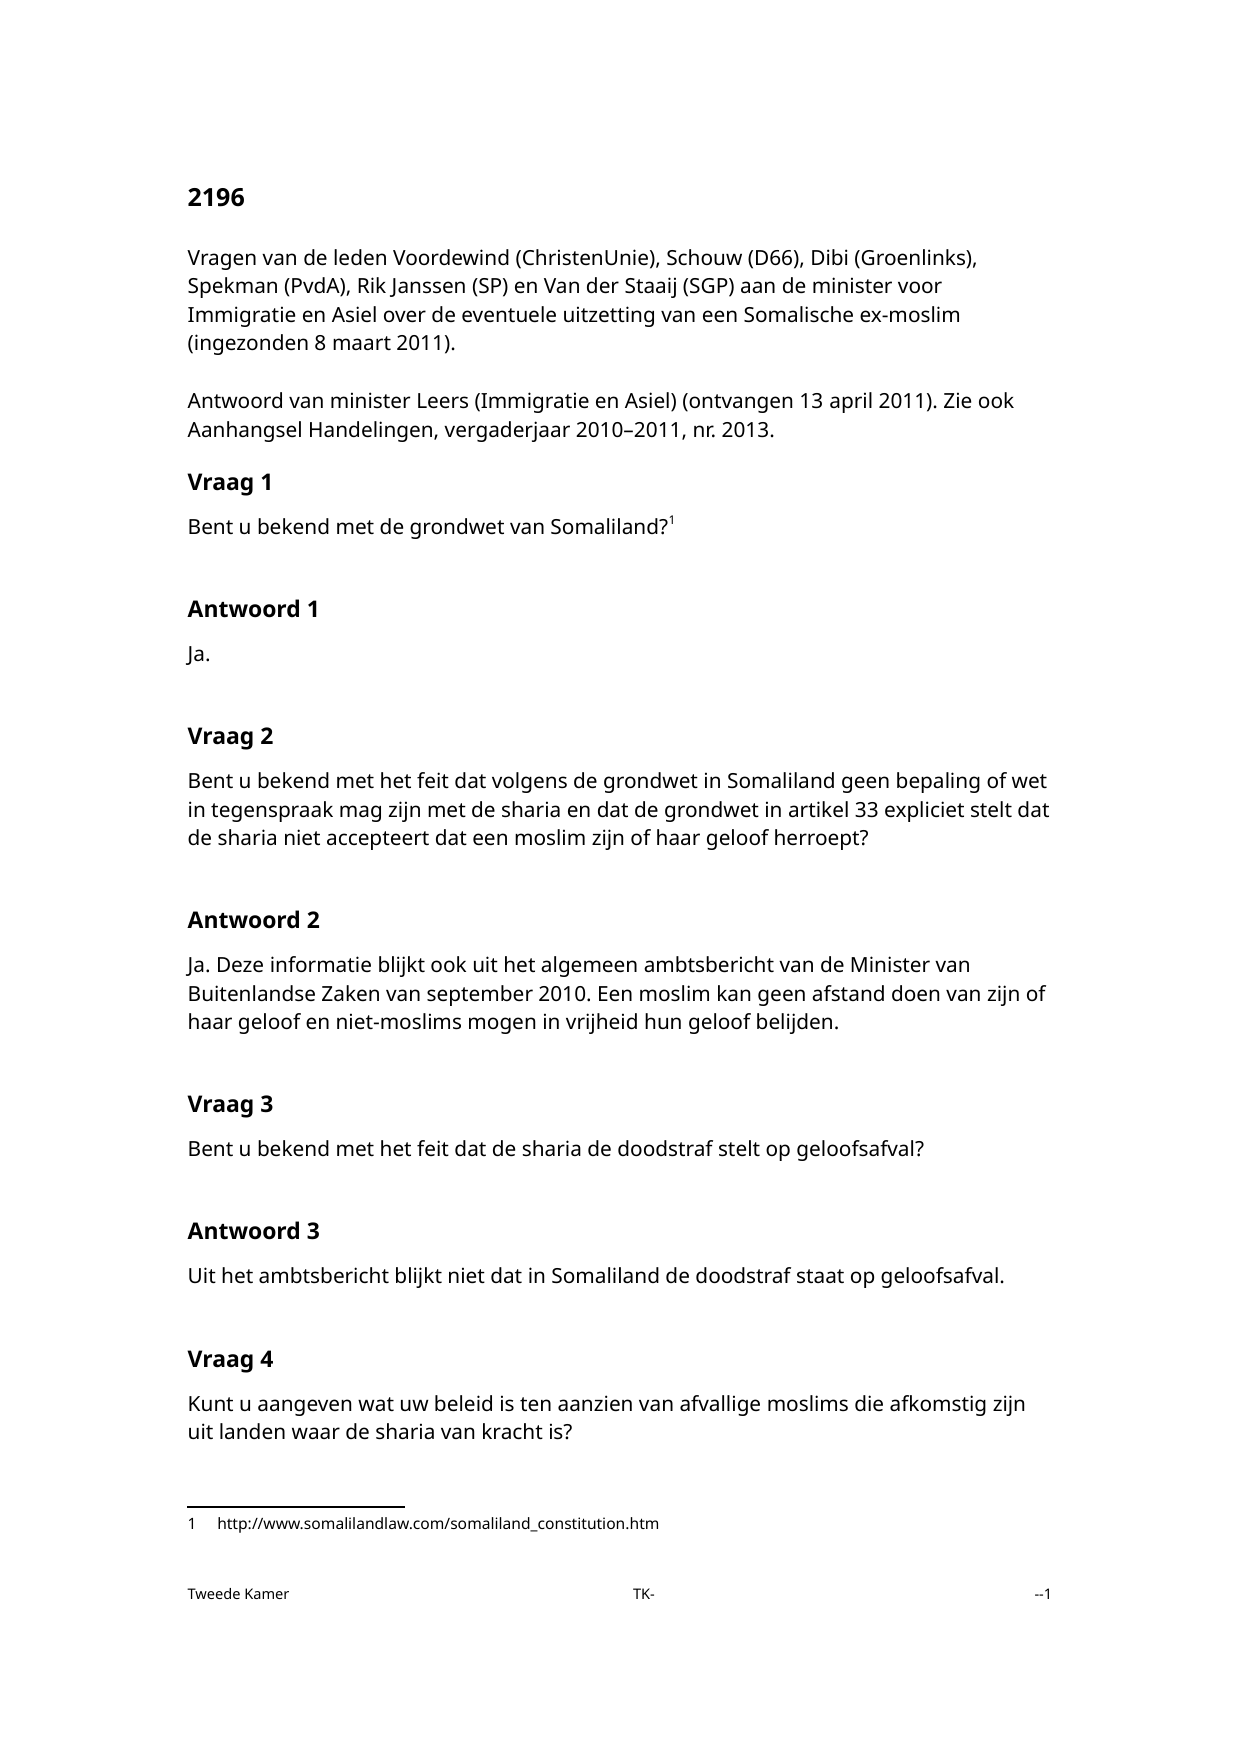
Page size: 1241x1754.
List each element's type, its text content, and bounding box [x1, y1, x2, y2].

text Kunt u aangeven wat uw beleid is ten aanzien van afvallige moslims die afkomstig zijn uit landen waar de sharia van kracht is? [187, 1389, 1053, 1446]
subtitle Antwoord 2 [187, 904, 1053, 935]
subtitle Vraag 2 [187, 720, 1053, 751]
subtitle Antwoord 1 [187, 593, 1053, 624]
text http://www.somalilandlaw.com/somaliland_constitution.htm [187, 1506, 1053, 1534]
subtitle Antwoord 3 [187, 1215, 1053, 1247]
text Vragen van de leden Voordewind (ChristenUnie), Schouw (D66), Dibi (Groenlinks), Spekman (PvdA), Rik Janssen (SP) en Van der Staaij (SGP) aan de minister voor Immigratie en Asiel over de eventuele uitzetting van een Somalische ex-moslim (ingezonden 8 maart 2011). [187, 243, 1053, 357]
subtitle Vraag 4 [187, 1342, 1053, 1374]
subtitle Vraag 1 [187, 466, 1053, 497]
text Uit het ambtsbericht blijkt niet dat in Somaliland de doodstraf staat op geloofsafval. [187, 1262, 1053, 1290]
text Antwoord van minister Leers (Immigratie en Asiel) (ontvangen 13 april 2011). Zie ook Aanhangsel Handelingen, vergaderjaar 2010–2011, nr. 2013. [187, 386, 1053, 443]
text Bent u bekend met het feit dat volgens de grondwet in Somaliland geen bepaling of wet in tegenspraak mag zijn met de sharia en dat de grondwet in artikel 33 expliciet stelt dat de sharia niet accepteert dat een moslim zijn of haar geloof herroept? [187, 766, 1053, 852]
text Bent u bekend met de grondwet van Somaliland? [187, 512, 1053, 540]
text Ja. Deze informatie blijkt ook uit het algemeen ambtsbericht van de Minister van Buitenlandse Zaken van september 2010. Een moslim kan geen afstand doen van zijn of haar geloof en niet-moslims mogen in vrijheid hun geloof belijden. [187, 950, 1053, 1036]
text Ja. [187, 639, 1053, 667]
text 2196 [187, 179, 1053, 213]
subtitle Vraag 3 [187, 1088, 1053, 1119]
text Bent u bekend met het feit dat de sharia de doodstraf stelt op geloofsafval? [187, 1134, 1053, 1163]
